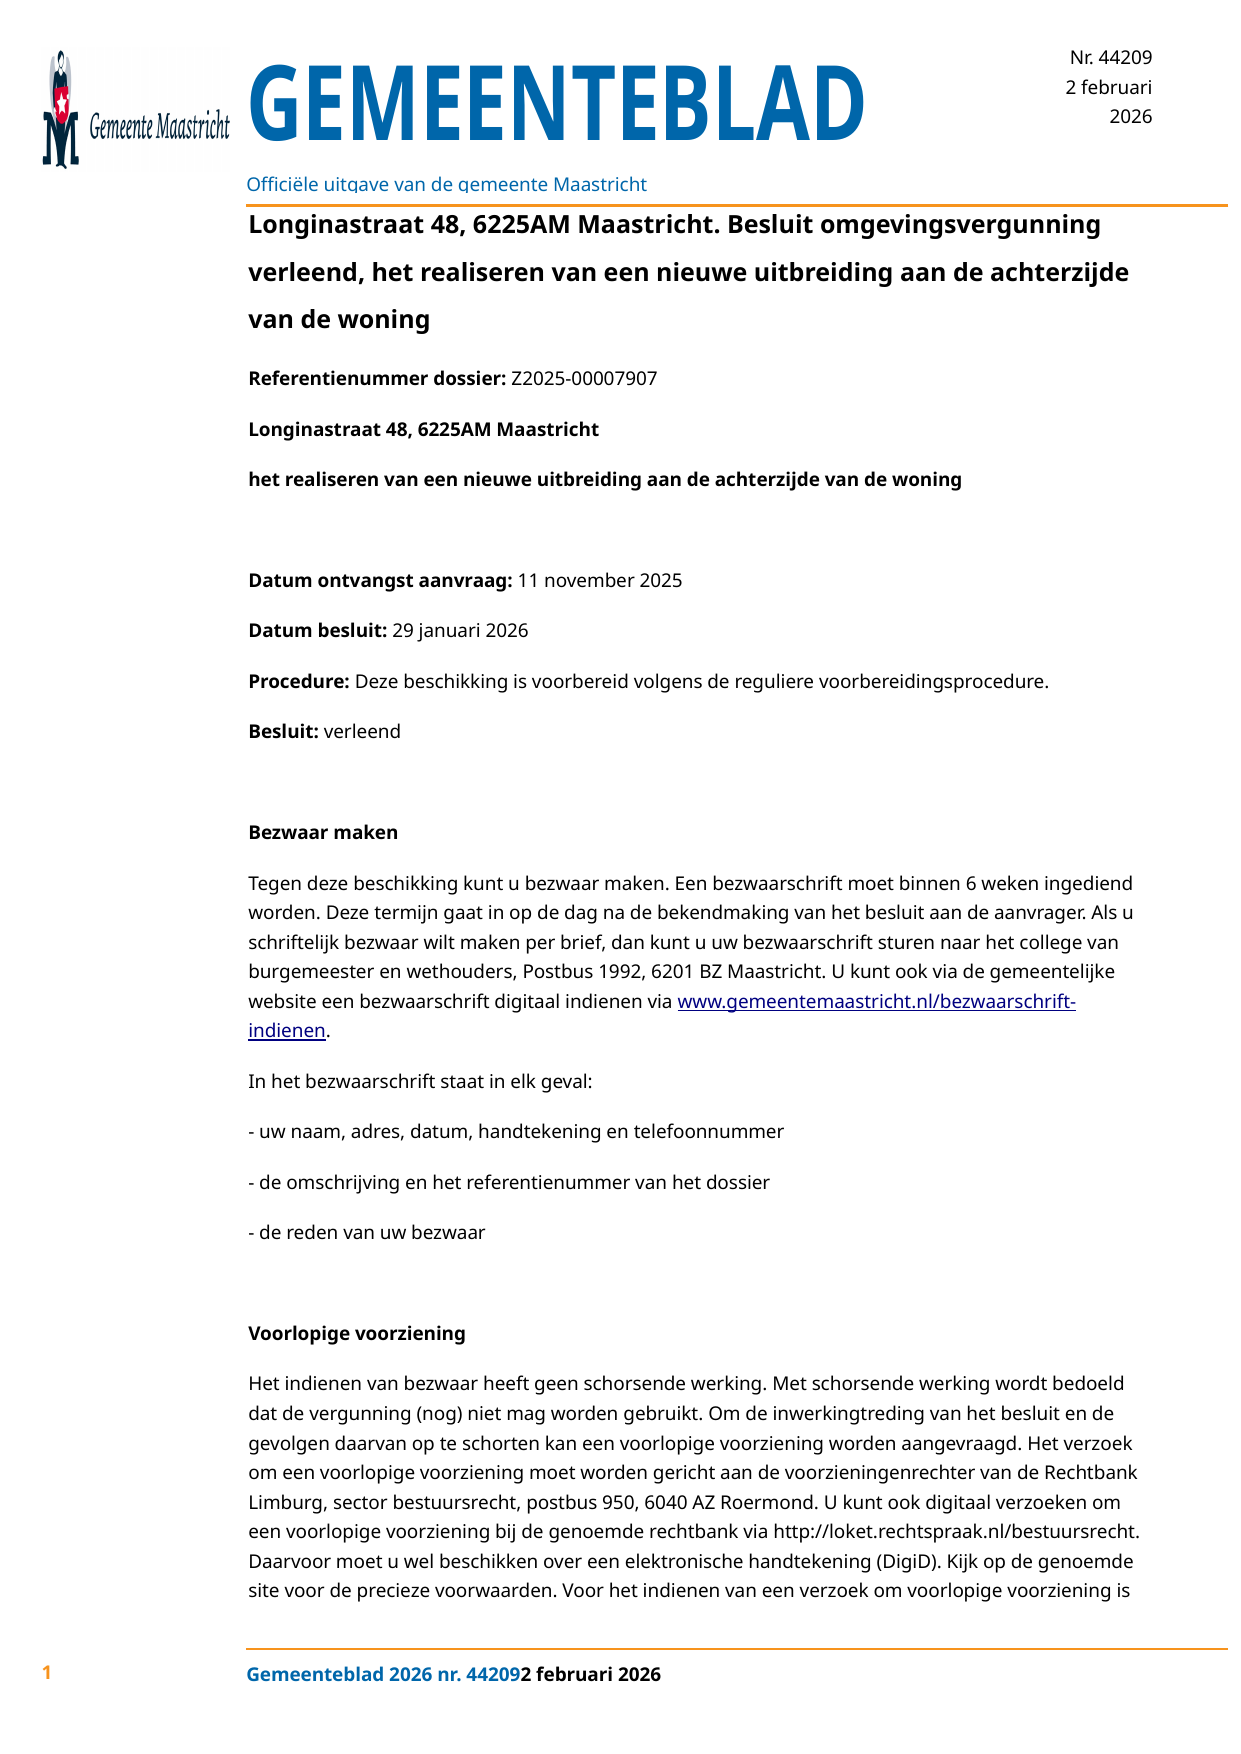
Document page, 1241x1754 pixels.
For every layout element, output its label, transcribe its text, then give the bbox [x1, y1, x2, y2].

text Referentienummer dossier: Z2025-00007907 [248, 366, 1152, 391]
text Procedure: Deze beschikking is voorbereid volgens de reguliere voorbereidingsprocedure. [248, 668, 1152, 694]
text - de omschrijving en het referentienummer van het dossier [248, 1169, 1152, 1194]
text Tegen deze beschikking kunt u bezwaar maken. Een bezwaarschrift moet binnen 6 weken ingediend worden. Deze termijn gaat in op de dag na de bekendmaking van het besluit aan de aanvrager. Als u schriftelijk bezwaar wilt maken per brief, dan kunt u uw bezwaarschrift sturen naar het college van burgemeester en wethouders, Postbus 1992, 6201 BZ Maastricht. U kunt ook via de gemeentelijke website een bezwaarschrift digitaal indienen via www.gemeentemaastricht.nl/bezwaarschrift-indienen. [248, 870, 1152, 1043]
text Longinastraat 48, 6225AM Maastricht [248, 416, 1152, 442]
text - de reden van uw bezwaar [248, 1219, 1152, 1245]
text Datum ontvangst aanvraag: 11 november 2025 [248, 567, 1152, 593]
text Voorlopige voorziening [248, 1320, 1152, 1346]
text Datum besluit: 29 januari 2026 [248, 618, 1152, 643]
text het realiseren van een nieuwe uitbreiding aan de achterzijde van de woning [248, 466, 1152, 492]
text Bezwaar maken [248, 819, 1152, 845]
text Het indienen van bezwaar heeft geen schorsende werking. Met schorsende werking wordt bedoeld dat de vergunning (nog) niet mag worden gebruikt. Om de inwerkingtreding van het besluit en de gevolgen daarvan op te schorten kan een voorlopige voorziening worden aangevraagd. Het verzoek om een voorlopige voorziening moet worden gericht aan de voorzieningenrechter van de Rechtbank Limburg, sector bestuursrecht, postbus 950, 6040 AZ Roermond. U kunt ook digitaal verzoeken om een voorlopige voorziening bij de genoemde rechtbank via http://loket.rechtspraak.nl/bestuursrecht. Daarvoor moet u wel beschikken over een elektronische handtekening (DigiD). Kijk op de genoemde site voor de precieze voorwaarden. Voor het indienen van een verzoek om voorlopige voorziening is [248, 1371, 1152, 1603]
text In het bezwaarschrift staat in elk geval: [248, 1068, 1152, 1094]
picture [41, 47, 231, 172]
text Besluit: verleend [248, 718, 1152, 744]
text Longinastraat 48, 6225AM Maastricht. Besluit omgevingsvergunning verleend, het realiseren van een nieuwe uitbreiding aan de achterzijde van de woning [248, 207, 1152, 336]
text - uw naam, adres, datum, handtekening en telefoonnummer [248, 1118, 1152, 1144]
